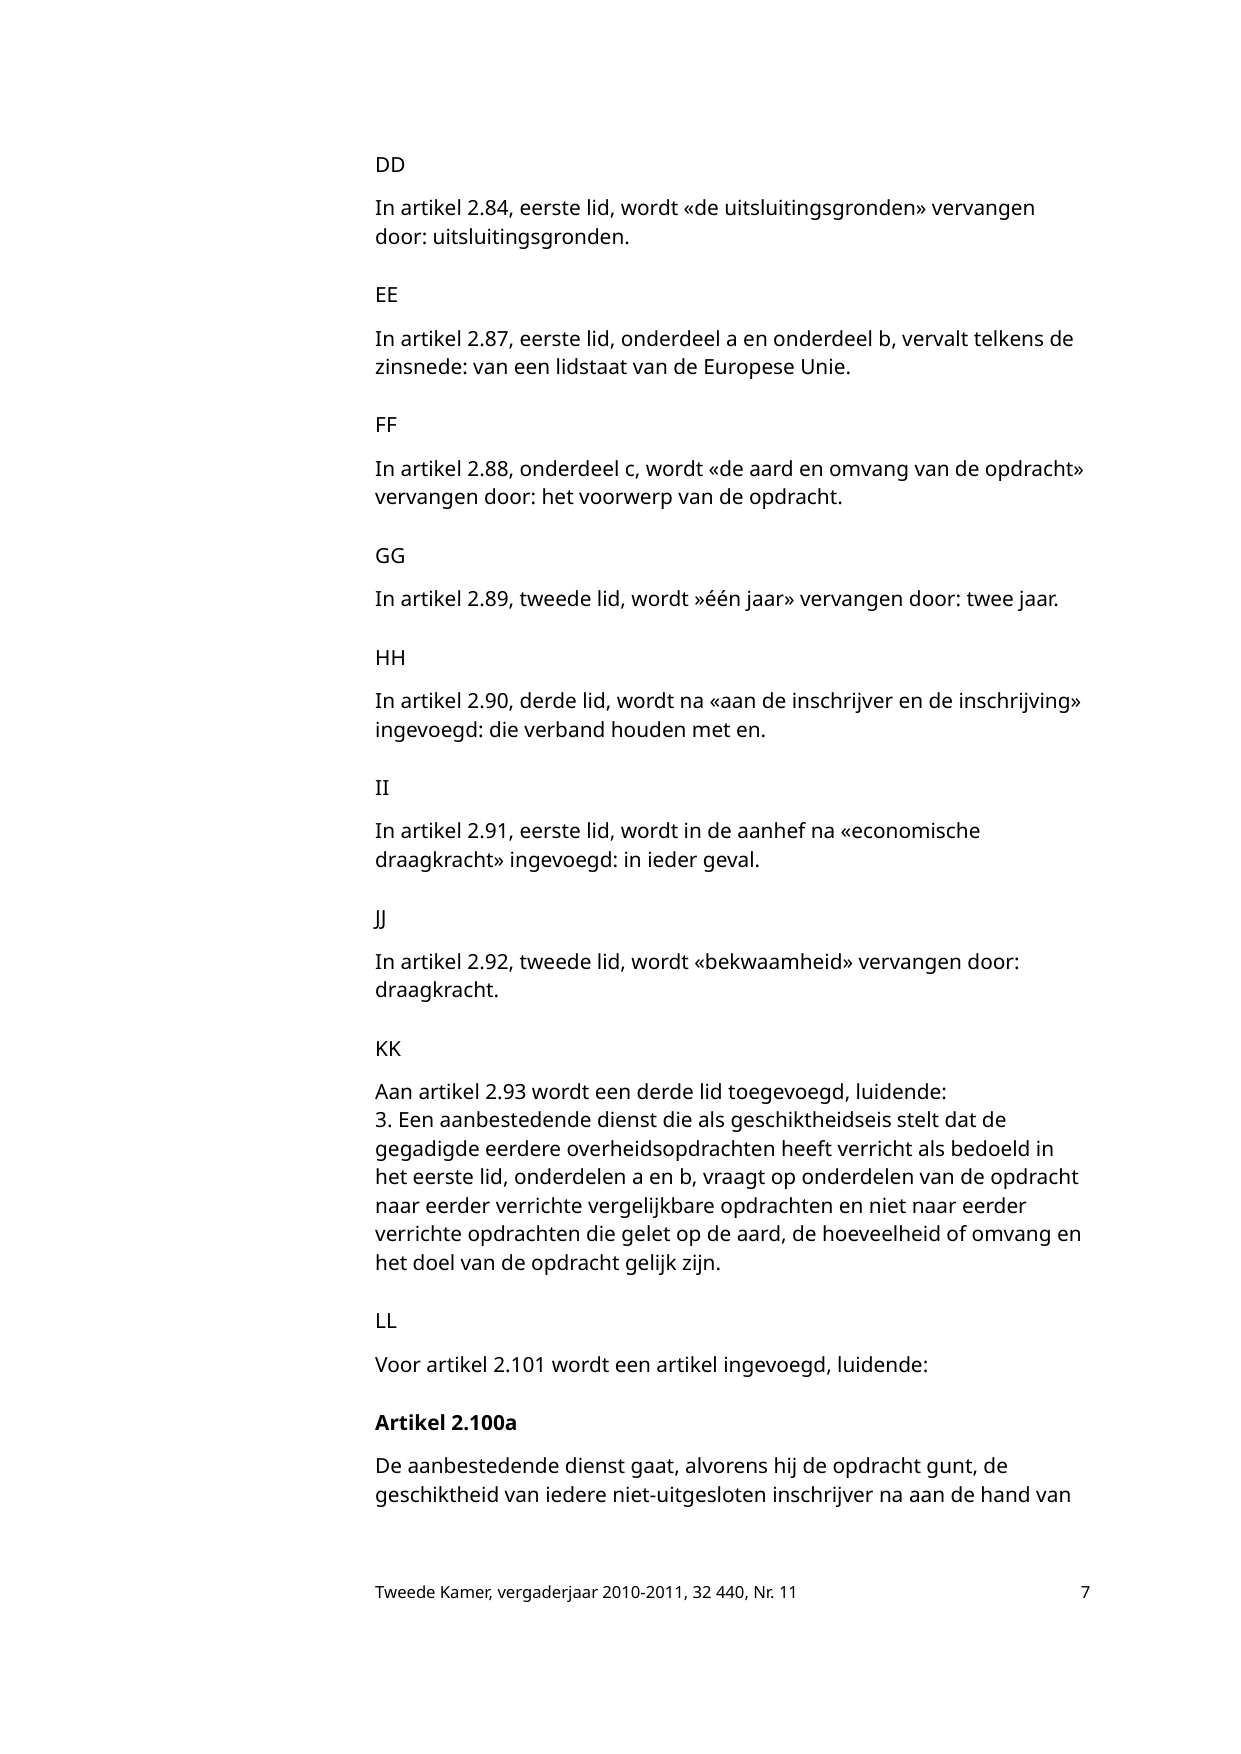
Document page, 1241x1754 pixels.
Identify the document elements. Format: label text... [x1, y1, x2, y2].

text 3. Een aanbestedende dienst die als geschiktheidseis stelt dat de gegadigde eerdere overheidsopdrachten heeft verricht als bedoeld in het eerste lid, onderdelen a en b, vraagt op onderdelen van de opdracht naar eerder verrichte vergelijkbare opdrachten en niet naar eerder verrichte opdrachten die gelet op de aard, de hoeveelheid of omvang en het doel van de opdracht gelijk zijn. [375, 1106, 1090, 1276]
text JJ [375, 903, 1090, 932]
text In artikel 2.91, eerste lid, wordt in de aanhef na «economische draagkracht» ingevoegd: in ieder geval. [375, 817, 1090, 873]
text DD [375, 150, 1090, 178]
text II [375, 773, 1090, 802]
text Voor artikel 2.101 wordt een artikel ingevoegd, luidende: [375, 1350, 1090, 1378]
text LL [375, 1306, 1090, 1335]
text HH [375, 643, 1090, 671]
text In artikel 2.89, tweede lid, wordt »één jaar» vervangen door: twee jaar. [375, 584, 1090, 613]
text EE [375, 280, 1090, 309]
text KK [375, 1034, 1090, 1062]
text In artikel 2.88, onderdeel c, wordt «de aard en omvang van de opdracht» vervangen door: het voorwerp van de opdracht. [375, 454, 1090, 511]
text In artikel 2.87, eerste lid, onderdeel a en onderdeel b, vervalt telkens de zinsnede: van een lidstaat van de Europese Unie. [375, 324, 1090, 381]
text In artikel 2.90, derde lid, wordt na «aan de inschrijver en de inschrijving» ingevoegd: die verband houden met en. [375, 686, 1090, 743]
text In artikel 2.84, eerste lid, wordt «de uitsluitingsgronden» vervangen door: uitsluitingsgronden. [375, 193, 1090, 250]
text Aan artikel 2.93 wordt een derde lid toegevoegd, luidende: [375, 1077, 1090, 1106]
text FF [375, 411, 1090, 439]
text De aanbestedende dienst gaat, alvorens hij de opdracht gunt, de geschiktheid van iedere niet-uitgesloten inschrijver na aan de hand van [375, 1452, 1090, 1508]
text Artikel 2.100a [375, 1408, 1090, 1437]
text GG [375, 541, 1090, 569]
text In artikel 2.92, tweede lid, wordt «bekwaamheid» vervangen door: draagkracht. [375, 947, 1090, 1004]
